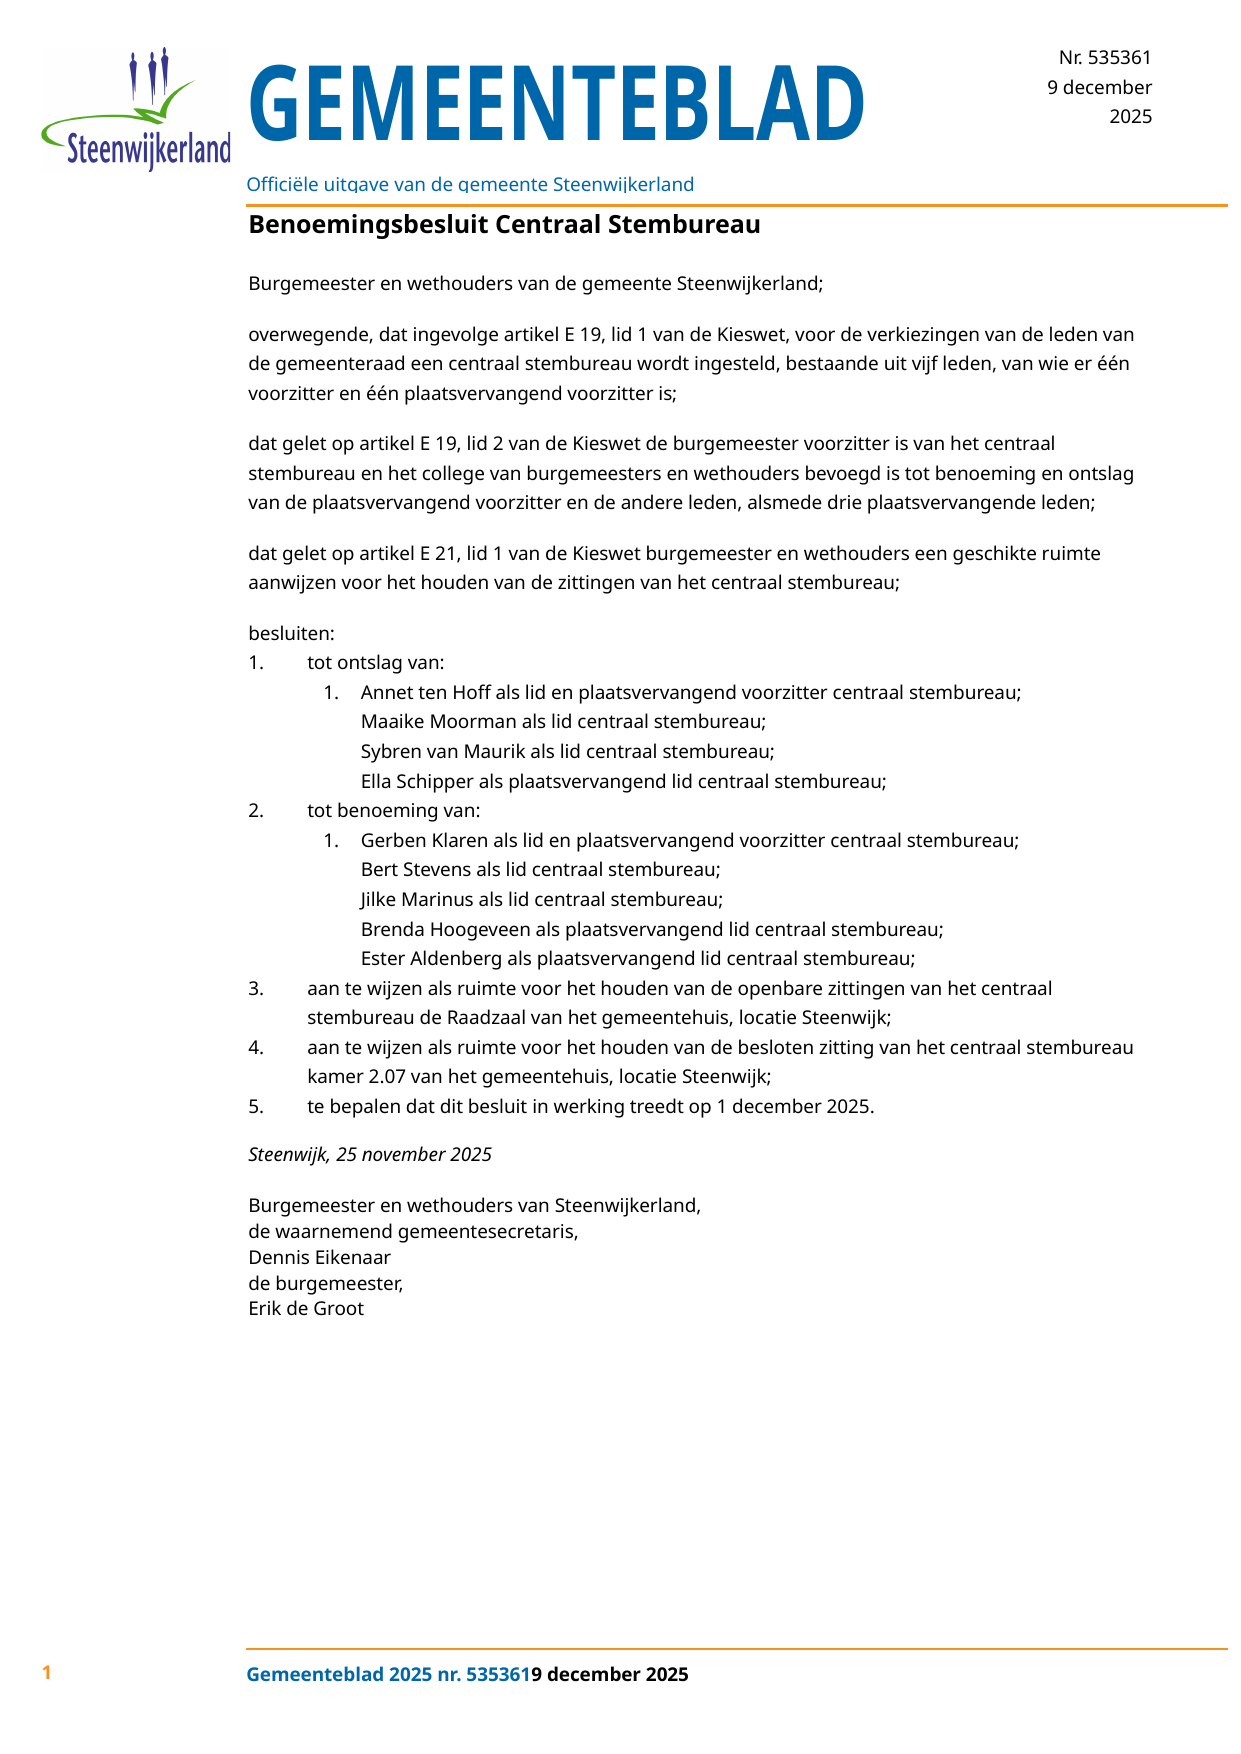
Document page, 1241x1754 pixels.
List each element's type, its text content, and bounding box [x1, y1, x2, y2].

list Sybren van Maurik als lid centraal stembureau; [323, 738, 1152, 764]
list Ester Aldenberg als plaatsvervangend lid centraal stembureau; [323, 945, 1152, 971]
text de waarnemend gemeentesecretaris, [248, 1218, 1152, 1244]
list aan te wijzen als ruimte voor het houden van de openbare zittingen van het centraal stembureau de Raadzaal van het gemeentehuis, locatie Steenwijk; [248, 975, 1152, 1030]
list Gerben Klaren als lid en plaatsvervangend voorzitter centraal stembureau; [323, 827, 1152, 853]
text Steenwijk, 25 november 2025 [248, 1141, 1152, 1167]
text Benoemingsbesluit Centraal Stembureau [248, 207, 1152, 241]
list Bert Stevens als lid centraal stembureau; [323, 857, 1152, 882]
text dat gelet op artikel E 19, lid 2 van de Kieswet de burgemeester voorzitter is van het centraal stembureau en het college van burgemeesters en wethouders bevoegd is tot benoeming en ontslag van de plaatsvervangend voorzitter en de andere leden, alsmede drie plaatsvervangende leden; [248, 430, 1152, 515]
list tot ontslag van: [248, 649, 1152, 675]
text besluiten: [248, 620, 1152, 646]
picture [41, 47, 231, 172]
text Burgemeester en wethouders van de gemeente Steenwijkerland; [248, 270, 1152, 296]
text Erik de Groot [248, 1295, 1152, 1321]
text Burgemeester en wethouders van Steenwijkerland, [248, 1192, 1152, 1218]
list Maaike Moorman als lid centraal stembureau; [323, 709, 1152, 734]
list Jilke Marinus als lid centraal stembureau; [323, 886, 1152, 912]
list te bepalen dat dit besluit in werking treedt op 1 december 2025. [248, 1093, 1152, 1119]
text dat gelet op artikel E 21, lid 1 van de Kieswet burgemeester en wethouders een geschikte ruimte aanwijzen voor het houden van de zittingen van het centraal stembureau; [248, 540, 1152, 595]
list Brenda Hoogeveen als plaatsvervangend lid centraal stembureau; [323, 916, 1152, 941]
list Annet ten Hoff als lid en plaatsvervangend voorzitter centraal stembureau; [323, 679, 1152, 705]
text overwegende, dat ingevolge artikel E 19, lid 1 van de Kieswet, voor de verkiezingen van de leden van de gemeenteraad een centraal stembureau wordt ingesteld, bestaande uit vijf leden, van wie er één voorzitter en één plaatsvervangend voorzitter is; [248, 321, 1152, 406]
list tot benoeming van: [248, 797, 1152, 823]
text de burgemeester, [248, 1270, 1152, 1295]
list aan te wijzen als ruimte voor het houden van de besloten zitting van het centraal stembureau kamer 2.07 van het gemeentehuis, locatie Steenwijk; [248, 1034, 1152, 1089]
text Dennis Eikenaar [248, 1244, 1152, 1270]
list Ella Schipper als plaatsvervangend lid centraal stembureau; [323, 768, 1152, 793]
